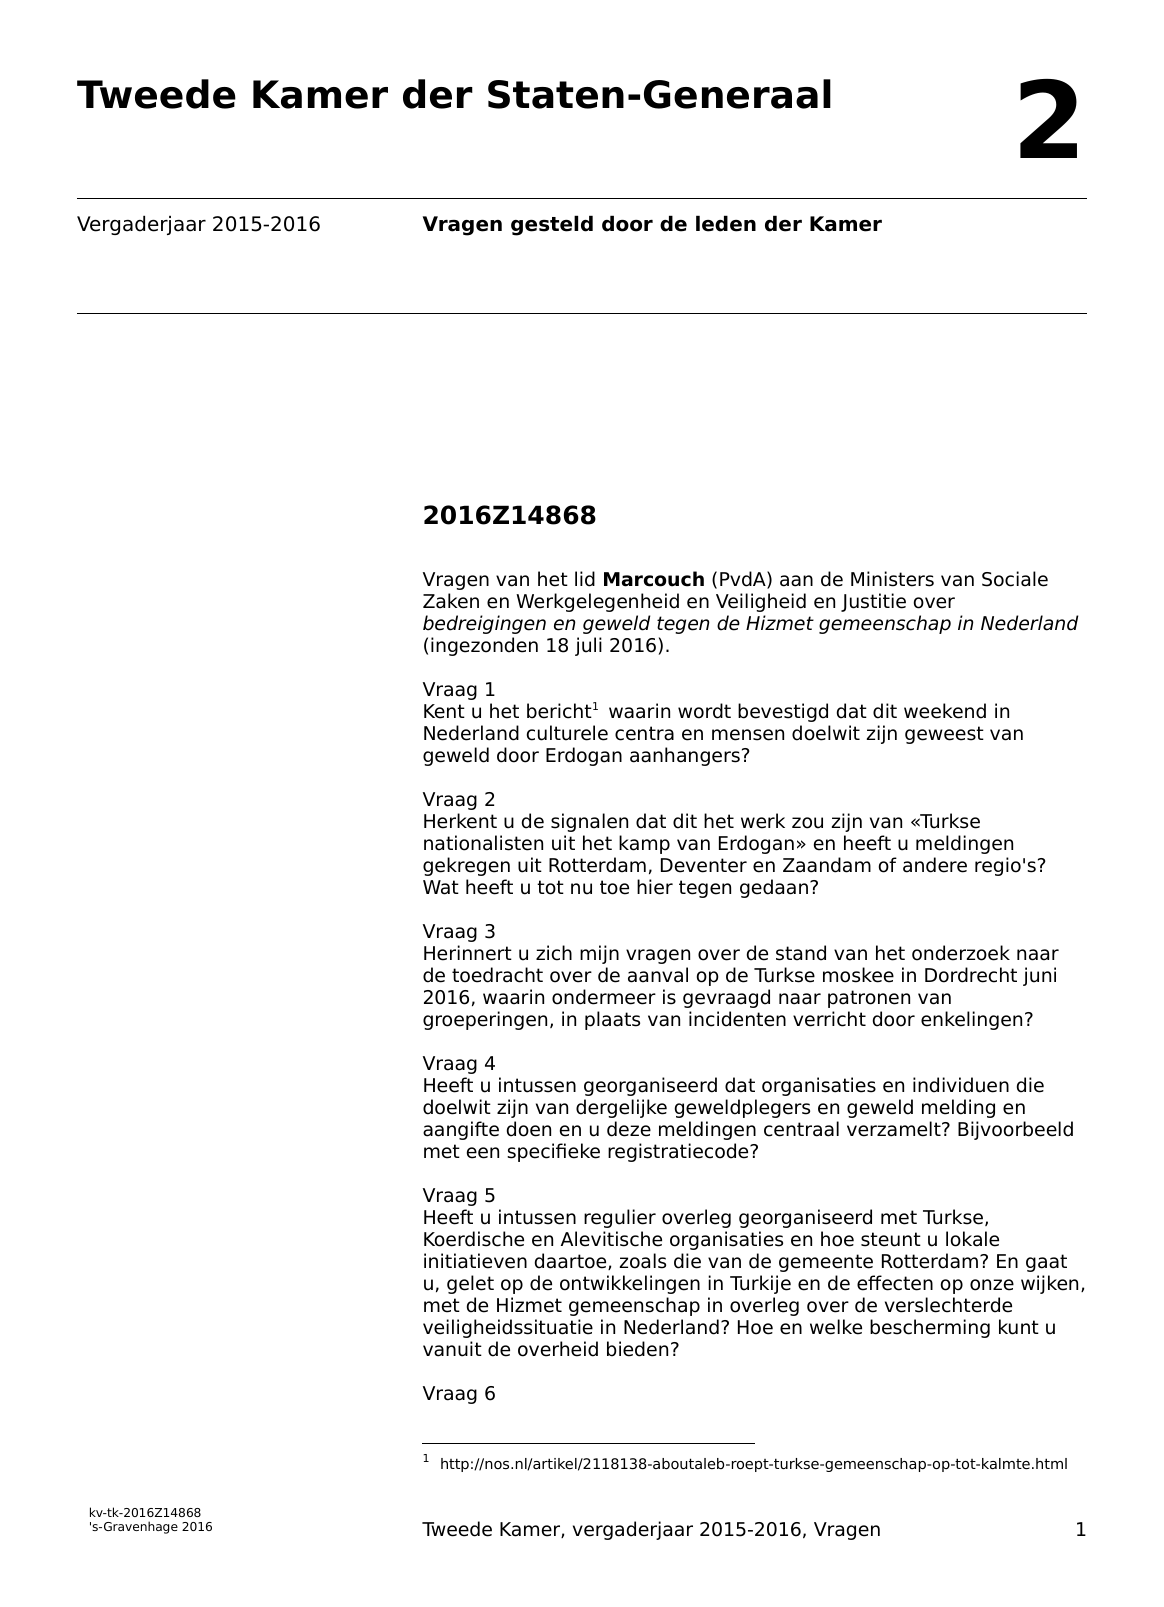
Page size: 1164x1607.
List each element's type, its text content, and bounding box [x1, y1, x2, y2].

text Vragen van het lid Marcouch (PvdA) aan de Ministers van Sociale Zaken en Werkgelegenheid en Veiligheid en Justitie over bedreigingen en geweld tegen de Hizmet gemeenschap in Nederland (ingezonden 18 juli 2016). [422, 569, 1087, 657]
text Heeft u intussen georganiseerd dat organisaties en individuen die doelwit zijn van dergelijke geweldplegers en geweld melding en aangifte doen en u deze meldingen centraal verzamelt? Bijvoorbeeld met een specifieke registratiecode? [422, 1075, 1087, 1163]
text 2016Z14868 [422, 501, 1087, 531]
text Herinnert u zich mijn vragen over de stand van het onderzoek naar de toedracht over de aanval op de Turkse moskee in Dordrecht juni 2016, waarin ondermeer is gevraagd naar patronen van groeperingen, in plaats van incidenten verricht door enkelingen? [422, 943, 1087, 1031]
table_cell Vergaderjaar 2015-2016 [77, 199, 422, 313]
text Vraag 2 [422, 789, 1087, 811]
text Kent u het bericht waarin wordt bevestigd dat dit weekend in Nederland culturele centra en mensen doelwit zijn geweest van geweld door Erdogan aanhangers? [422, 701, 1087, 767]
text Vraag 6 [422, 1383, 1087, 1405]
table_cell Vragen gesteld door de leden der Kamer [422, 199, 1087, 313]
text Heeft u intussen regulier overleg georganiseerd met Turkse, Koerdische en Alevitische organisaties en hoe steunt u lokale initiatieven daartoe, zoals die van de gemeente Rotterdam? En gaat u, gelet op de ontwikkelingen in Turkije en de effecten op onze wijken, met de Hizmet gemeenschap in overleg over de verslechterde veiligheidssituatie in Nederland? Hoe en welke bescherming kunt u vanuit de overheid bieden? [422, 1207, 1087, 1361]
text Vraag 4 [422, 1053, 1087, 1075]
text Vraag 1 [422, 679, 1087, 701]
text Herkent u de signalen dat dit het werk zou zijn van «Turkse nationalisten uit het kamp van Erdogan» en heeft u meldingen gekregen uit Rotterdam, Deventer en Zaandam of andere regio's? Wat heeft u tot nu toe hier tegen gedaan? [422, 811, 1087, 899]
text Vraag 5 [422, 1185, 1087, 1207]
table_header Tweede Kamer der Staten-Generaal [77, 59, 886, 198]
text http://nos.nl/artikel/2118138-aboutaleb-roept-turkse-gemeenschap-op-tot-kalmte.html [422, 1452, 1087, 1474]
text 's-Gravenhage 2016 [88, 1520, 323, 1534]
text Vraag 3 [422, 921, 1087, 943]
table_header 2 [886, 59, 1087, 198]
text kv-tk-2016Z14868 [88, 1506, 323, 1520]
